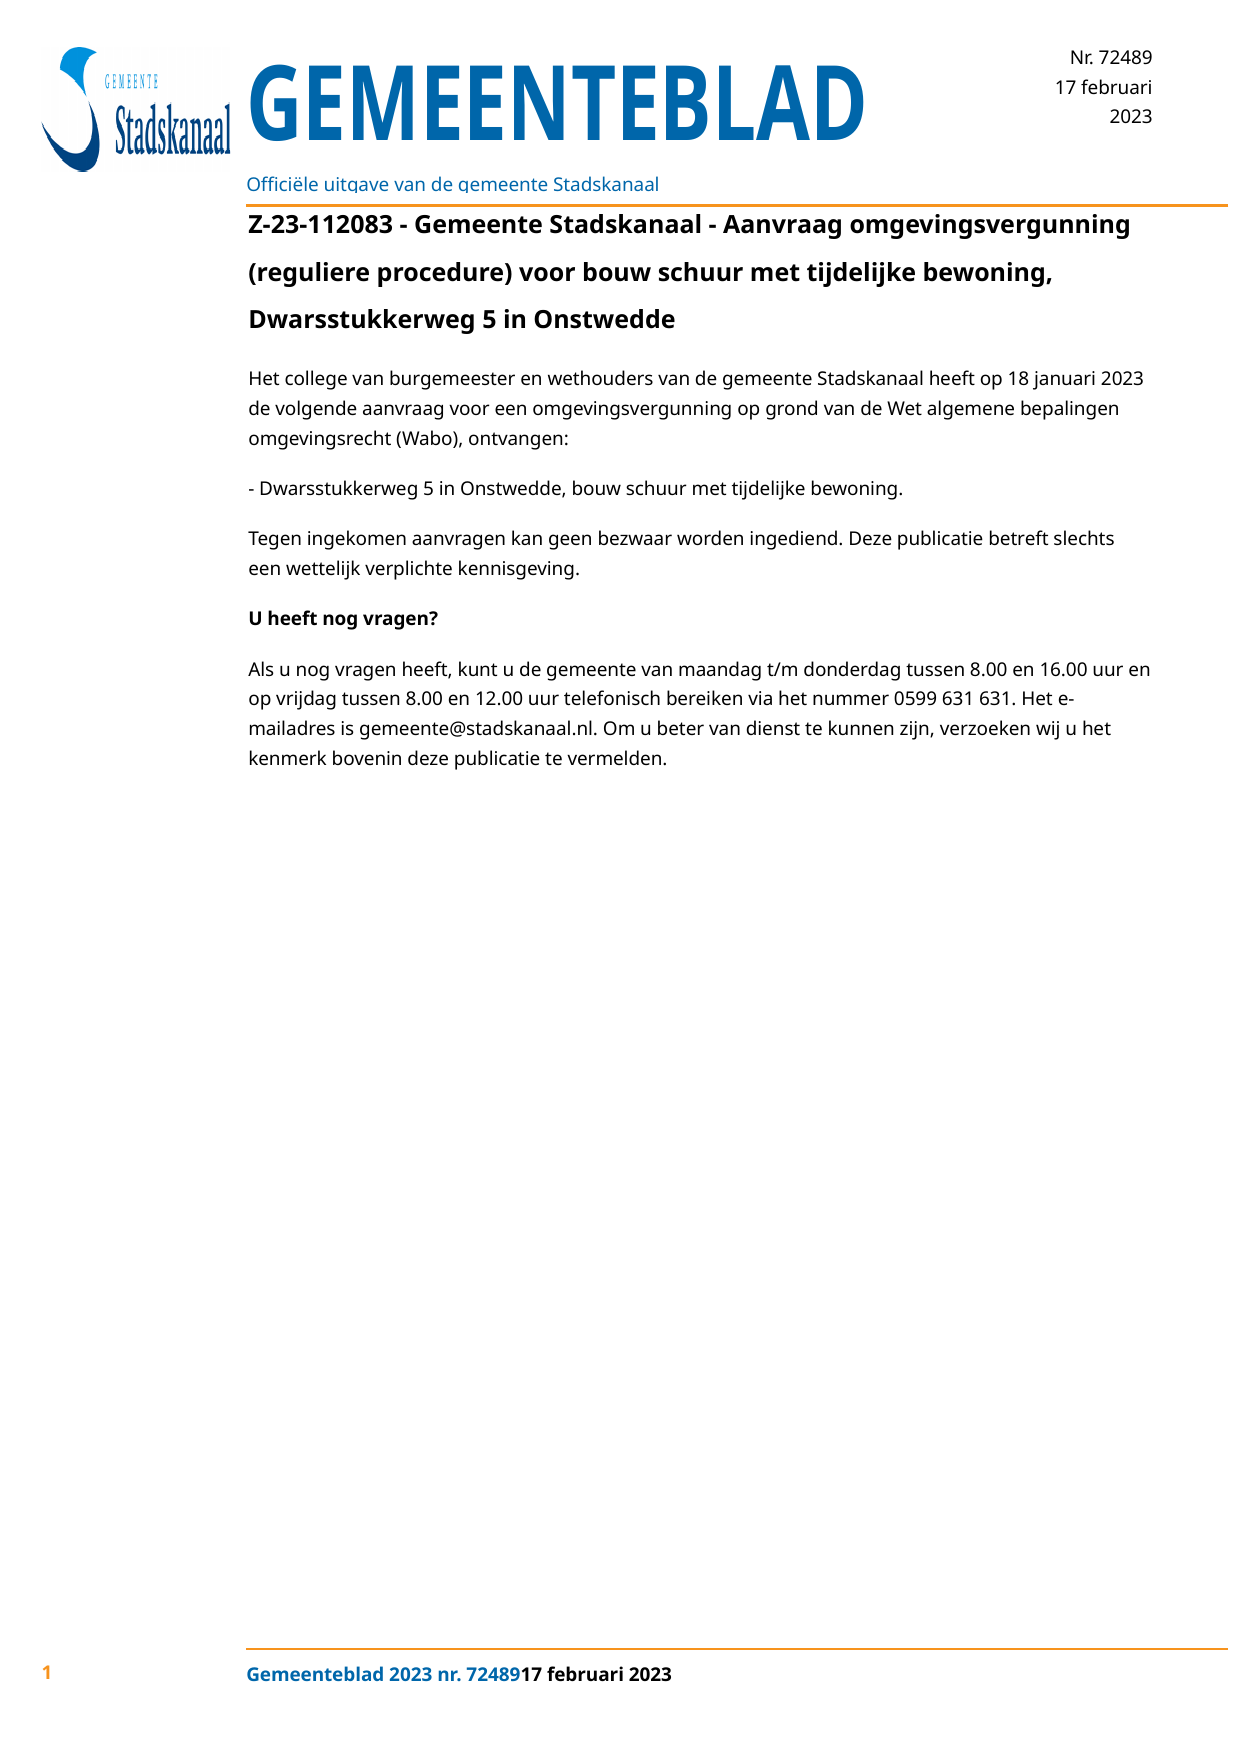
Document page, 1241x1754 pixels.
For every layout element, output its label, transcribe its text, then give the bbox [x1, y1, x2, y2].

text - Dwarsstukkerweg 5 in Onstwedde, bouw schuur met tijdelijke bewoning. [248, 475, 1152, 501]
picture [41, 47, 231, 172]
text Tegen ingekomen aanvragen kan geen bezwaar worden ingediend. Deze publicatie betreft slechts een wettelijk verplichte kennisgeving. [248, 526, 1152, 581]
text Als u nog vragen heeft, kunt u de gemeente van maandag t/m donderdag tussen 8.00 en 16.00 uur en op vrijdag tussen 8.00 en 12.00 uur telefonisch bereiken via het nummer 0599 631 631. Het e-mailadres is gemeente@stadskanaal.nl. Om u beter van dienst te kunnen zijn, verzoeken wij u het kenmerk bovenin deze publicatie te vermelden. [248, 656, 1152, 770]
text Z-23-112083 - Gemeente Stadskanaal - Aanvraag omgevingsvergunning (reguliere procedure) voor bouw schuur met tijdelijke bewoning, Dwarsstukkerweg 5 in Onstwedde [248, 207, 1152, 336]
text Het college van burgemeester en wethouders van de gemeente Stadskanaal heeft op 18 januari 2023 de volgende aanvraag voor een omgevingsvergunning op grond van de Wet algemene bepalingen omgevingsrecht (Wabo), ontvangen: [248, 366, 1152, 450]
text U heeft nog vragen? [248, 606, 1152, 631]
